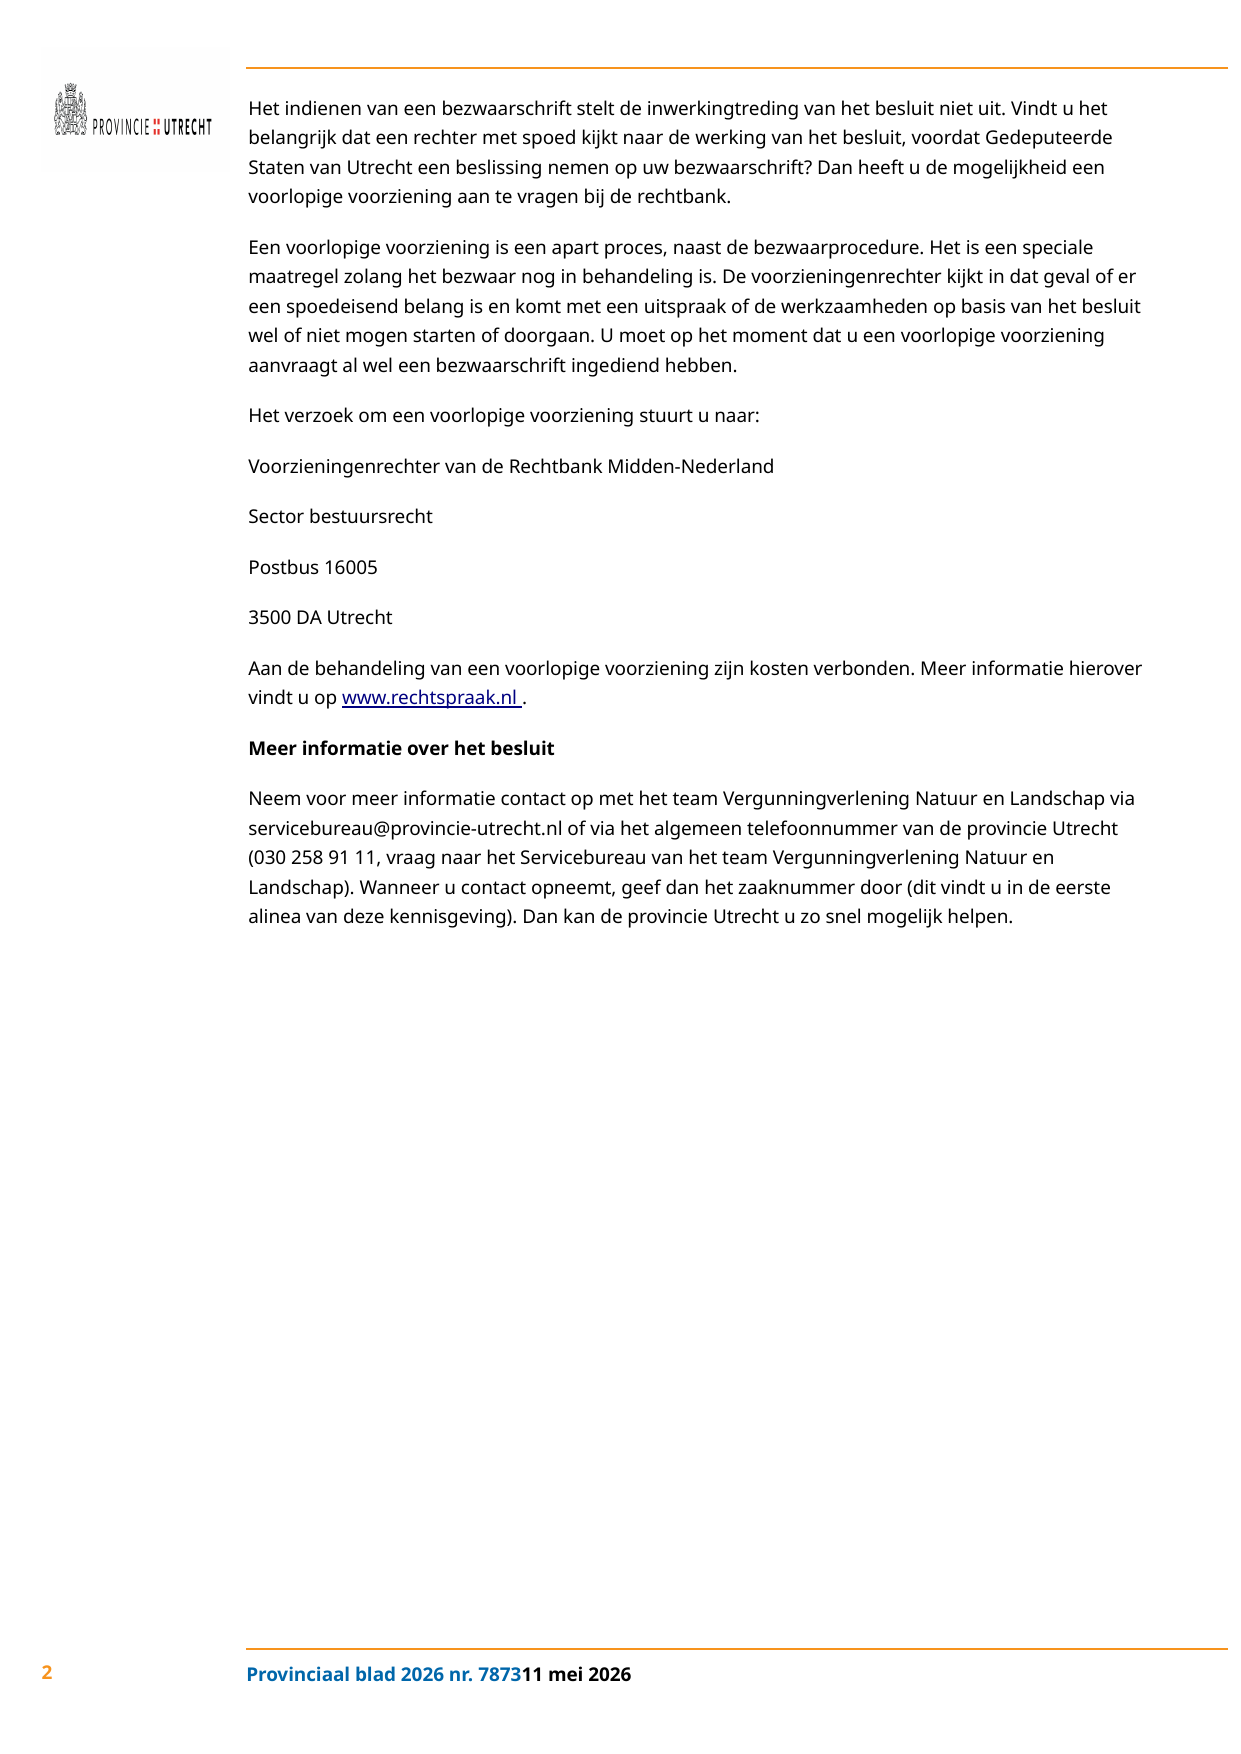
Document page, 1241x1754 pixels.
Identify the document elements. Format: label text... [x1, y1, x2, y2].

text Een voorlopige voorziening is een apart proces, naast de bezwaarprocedure. Het is een speciale maatregel zolang het bezwaar nog in behandeling is. De voorzieningenrechter kijkt in dat geval of er een spoedeisend belang is en komt met een uitspraak of de werkzaamheden op basis van het besluit wel of niet mogen starten of doorgaan. U moet op het moment dat u een voorlopige voorziening aanvraagt al wel een bezwaarschrift ingediend hebben. [248, 234, 1152, 378]
text Aan de behandeling van een voorlopige voorziening zijn kosten verbonden. Meer informatie hierover vindt u op www.rechtspraak.nl . [248, 655, 1152, 710]
picture [41, 47, 231, 172]
text Sector bestuursrecht [248, 503, 1152, 529]
text Postbus 16005 [248, 554, 1152, 580]
text Neem voor meer informatie contact op met het team Vergunningverlening Natuur en Landschap via servicebureau@provincie-utrecht.nl of via het algemeen telefoonnummer van de provincie Utrecht (030 258 91 11, vraag naar het Servicebureau van het team Vergunningverlening Natuur en Landschap). Wanneer u contact opneemt, geef dan het zaaknummer door (dit vindt u in de eerste alinea van deze kennisgeving). Dan kan de provincie Utrecht u zo snel mogelijk helpen. [248, 785, 1152, 929]
text Het verzoek om een voorlopige voorziening stuurt u naar: [248, 403, 1152, 428]
text Het indienen van een bezwaarschrift stelt de inwerkingtreding van het besluit niet uit. Vindt u het belangrijk dat een rechter met spoed kijkt naar de werking van het besluit, voordat Gedeputeerde Staten van Utrecht een beslissing nemen op uw bezwaarschrift? Dan heeft u de mogelijkheid een voorlopige voorziening aan te vragen bij de rechtbank. [248, 95, 1152, 209]
text Meer informatie over het besluit [248, 735, 1152, 761]
text 3500 DA Utrecht [248, 604, 1152, 630]
text Voorzieningenrechter van de Rechtbank Midden-Nederland [248, 453, 1152, 479]
